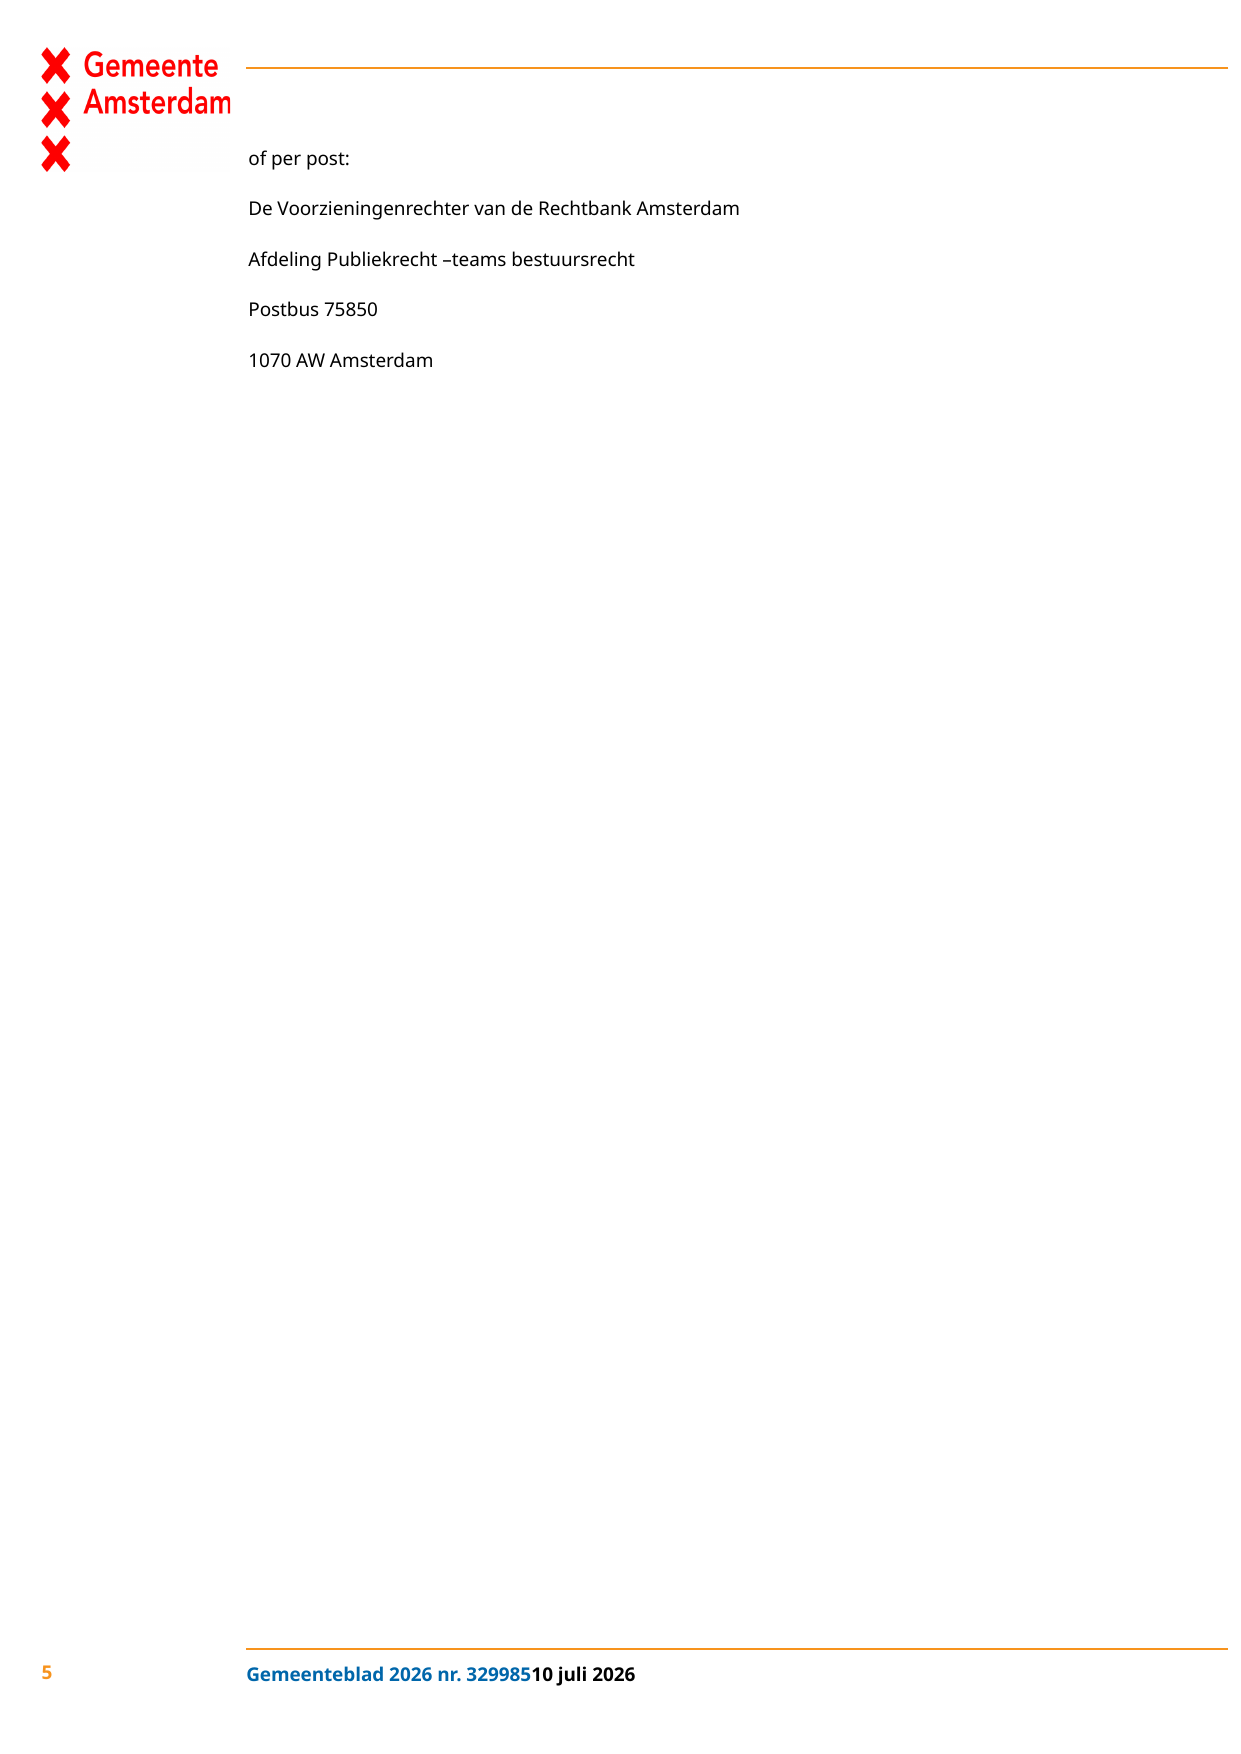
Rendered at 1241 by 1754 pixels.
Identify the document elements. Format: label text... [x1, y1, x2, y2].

text 1070 AW Amsterdam [248, 347, 1152, 373]
text of per post: [248, 145, 1152, 171]
text Postbus 75850 [248, 296, 1152, 322]
picture [41, 47, 231, 172]
text Afdeling Publiekrecht –teams bestuursrecht [248, 246, 1152, 272]
text De Voorzieningenrechter van de Rechtbank Amsterdam [248, 196, 1152, 221]
